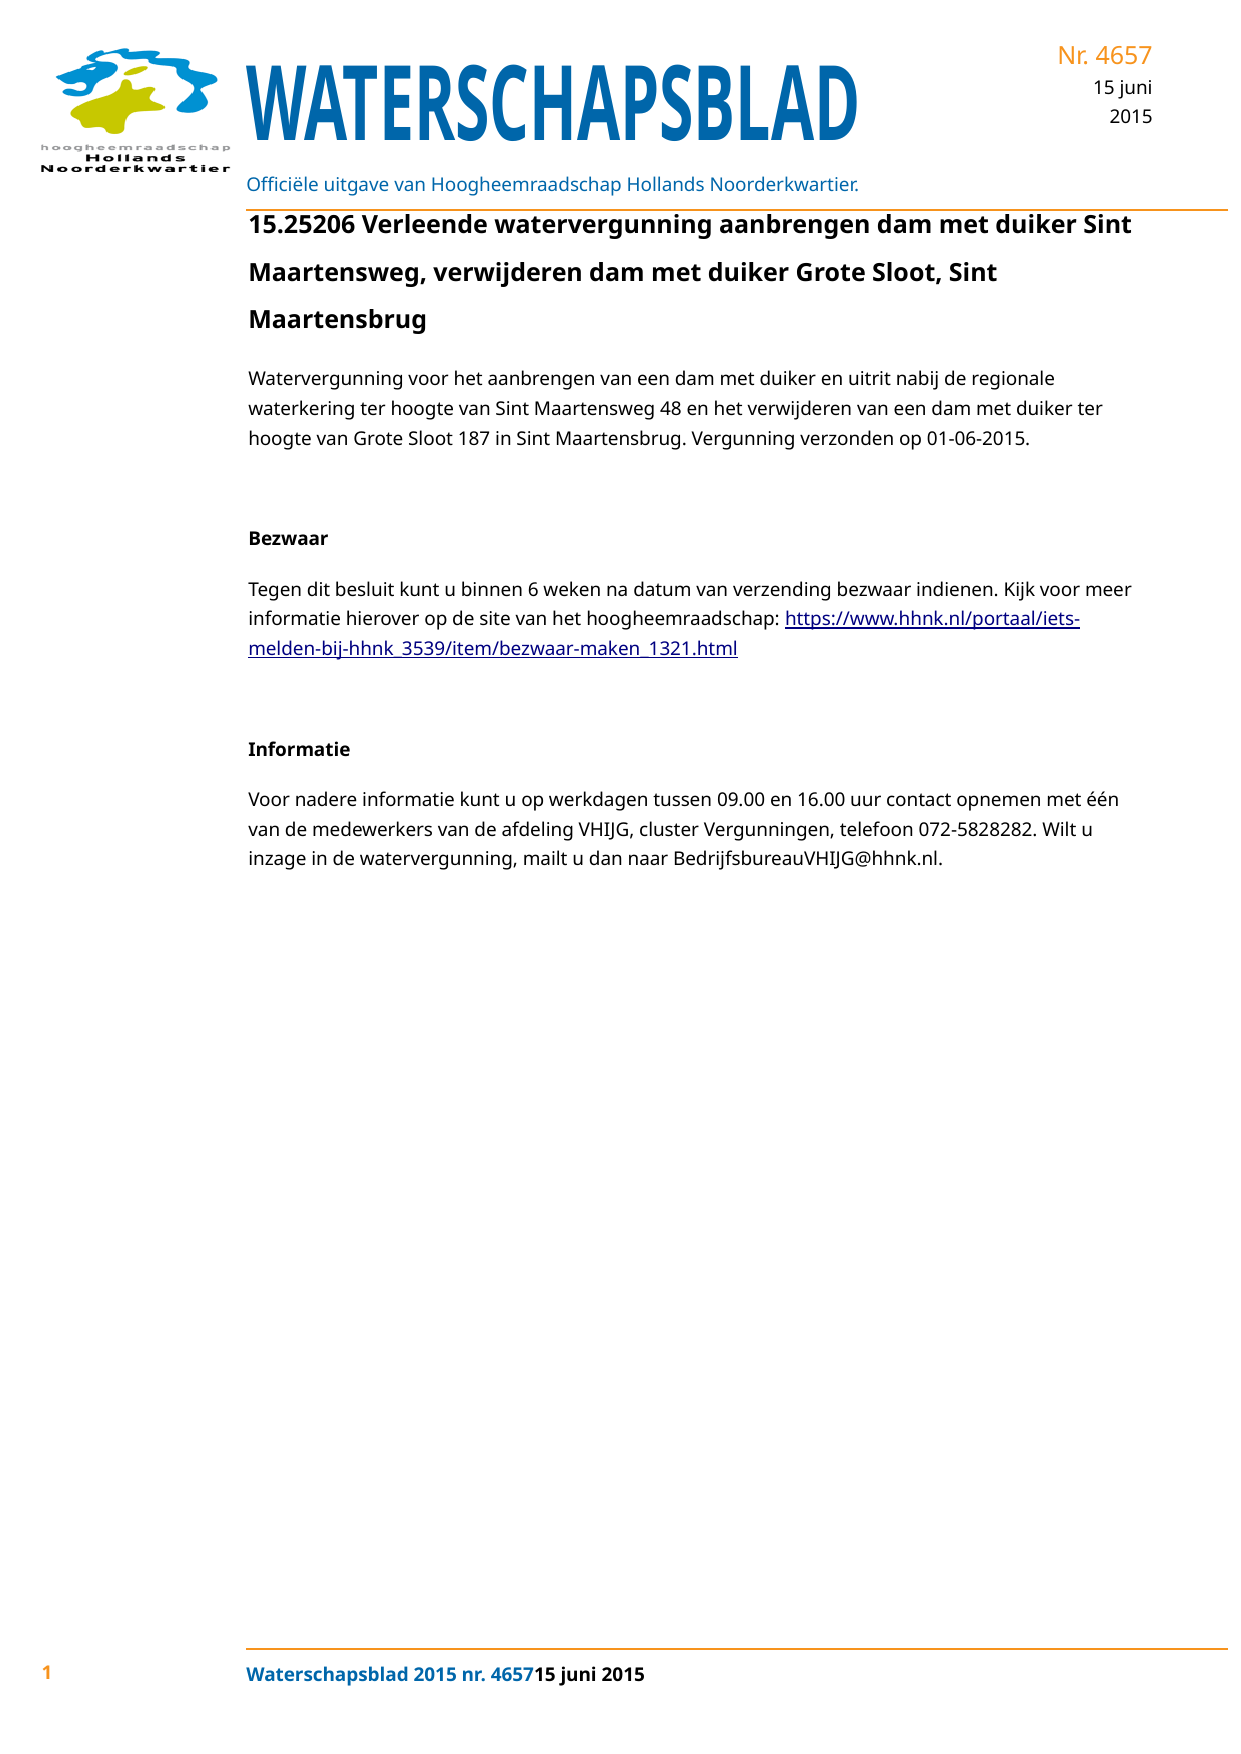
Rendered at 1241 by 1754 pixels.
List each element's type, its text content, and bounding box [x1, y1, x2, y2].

text Watervergunning voor het aanbrengen van een dam met duiker en uitrit nabij de regionale waterkering ter hoogte van Sint Maartensweg 48 en het verwijderen van een dam met duiker ter hoogte van Grote Sloot 187 in Sint Maartensbrug. Vergunning verzonden op 01-06-2015. [248, 366, 1152, 450]
text Voor nadere informatie kunt u op werkdagen tussen 09.00 en 16.00 uur contact opnemen met één van de medewerkers van de afdeling VHIJG, cluster Vergunningen, telefoon 072-5828282. Wilt u inzage in de watervergunning, mailt u dan naar BedrijfsbureauVHIJG@hhnk.nl. [248, 786, 1152, 871]
text Bezwaar [248, 526, 1152, 551]
text Informatie [248, 736, 1152, 762]
picture [41, 47, 231, 172]
text Tegen dit besluit kunt u binnen 6 weken na datum van verzending bezwaar indienen. Kijk voor meer informatie hierover op de site van het hoogheemraadschap: https://www.hhnk.nl/portaal/iets-melden-bij-hhnk_3539/item/bezwaar-maken_1321.html [248, 576, 1152, 661]
text 15.25206 Verleende watervergunning aanbrengen dam met duiker Sint Maartensweg, verwijderen dam met duiker Grote Sloot, Sint Maartensbrug [248, 211, 1152, 336]
